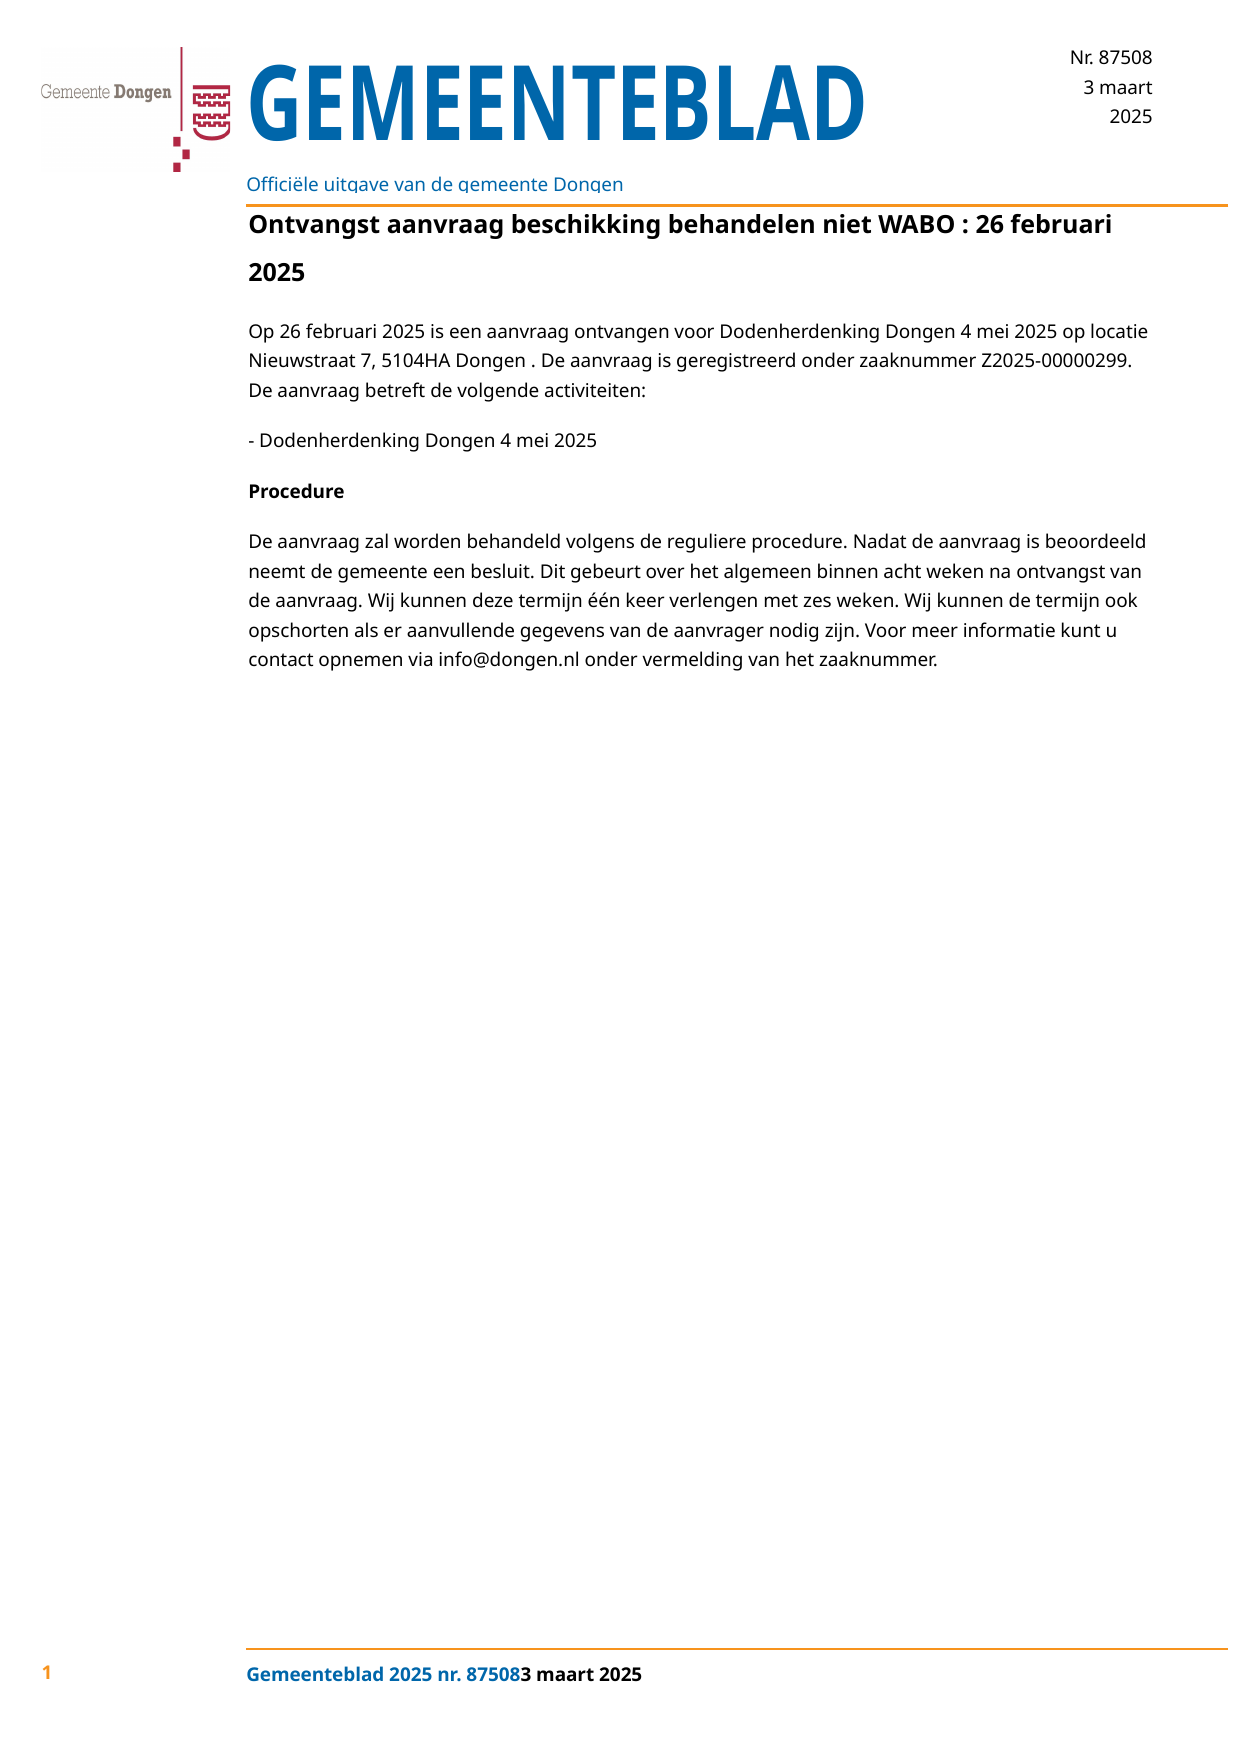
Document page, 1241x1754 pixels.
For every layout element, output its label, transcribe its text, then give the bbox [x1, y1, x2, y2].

text De aanvraag zal worden behandeld volgens de reguliere procedure. Nadat de aanvraag is beoordeeld neemt de gemeente een besluit. Dit gebeurt over het algemeen binnen acht weken na ontvangst van de aanvraag. Wij kunnen deze termijn één keer verlengen met zes weken. Wij kunnen de termijn ook opschorten als er aanvullende gegevens van de aanvrager nodig zijn. Voor meer informatie kunt u contact opnemen via info@dongen.nl onder vermelding van het zaaknummer. [248, 528, 1152, 672]
text Ontvangst aanvraag beschikking behandelen niet WABO : 26 februari 2025 [248, 207, 1152, 288]
text Procedure [248, 478, 1152, 504]
text Op 26 februari 2025 is een aanvraag ontvangen voor Dodenherdenking Dongen 4 mei 2025 op locatie Nieuwstraat 7, 5104HA Dongen . De aanvraag is geregistreerd onder zaaknummer Z2025-00000299. De aanvraag betreft de volgende activiteiten: [248, 318, 1152, 403]
picture [41, 47, 231, 172]
text - Dodenherdenking Dongen 4 mei 2025 [248, 427, 1152, 453]
